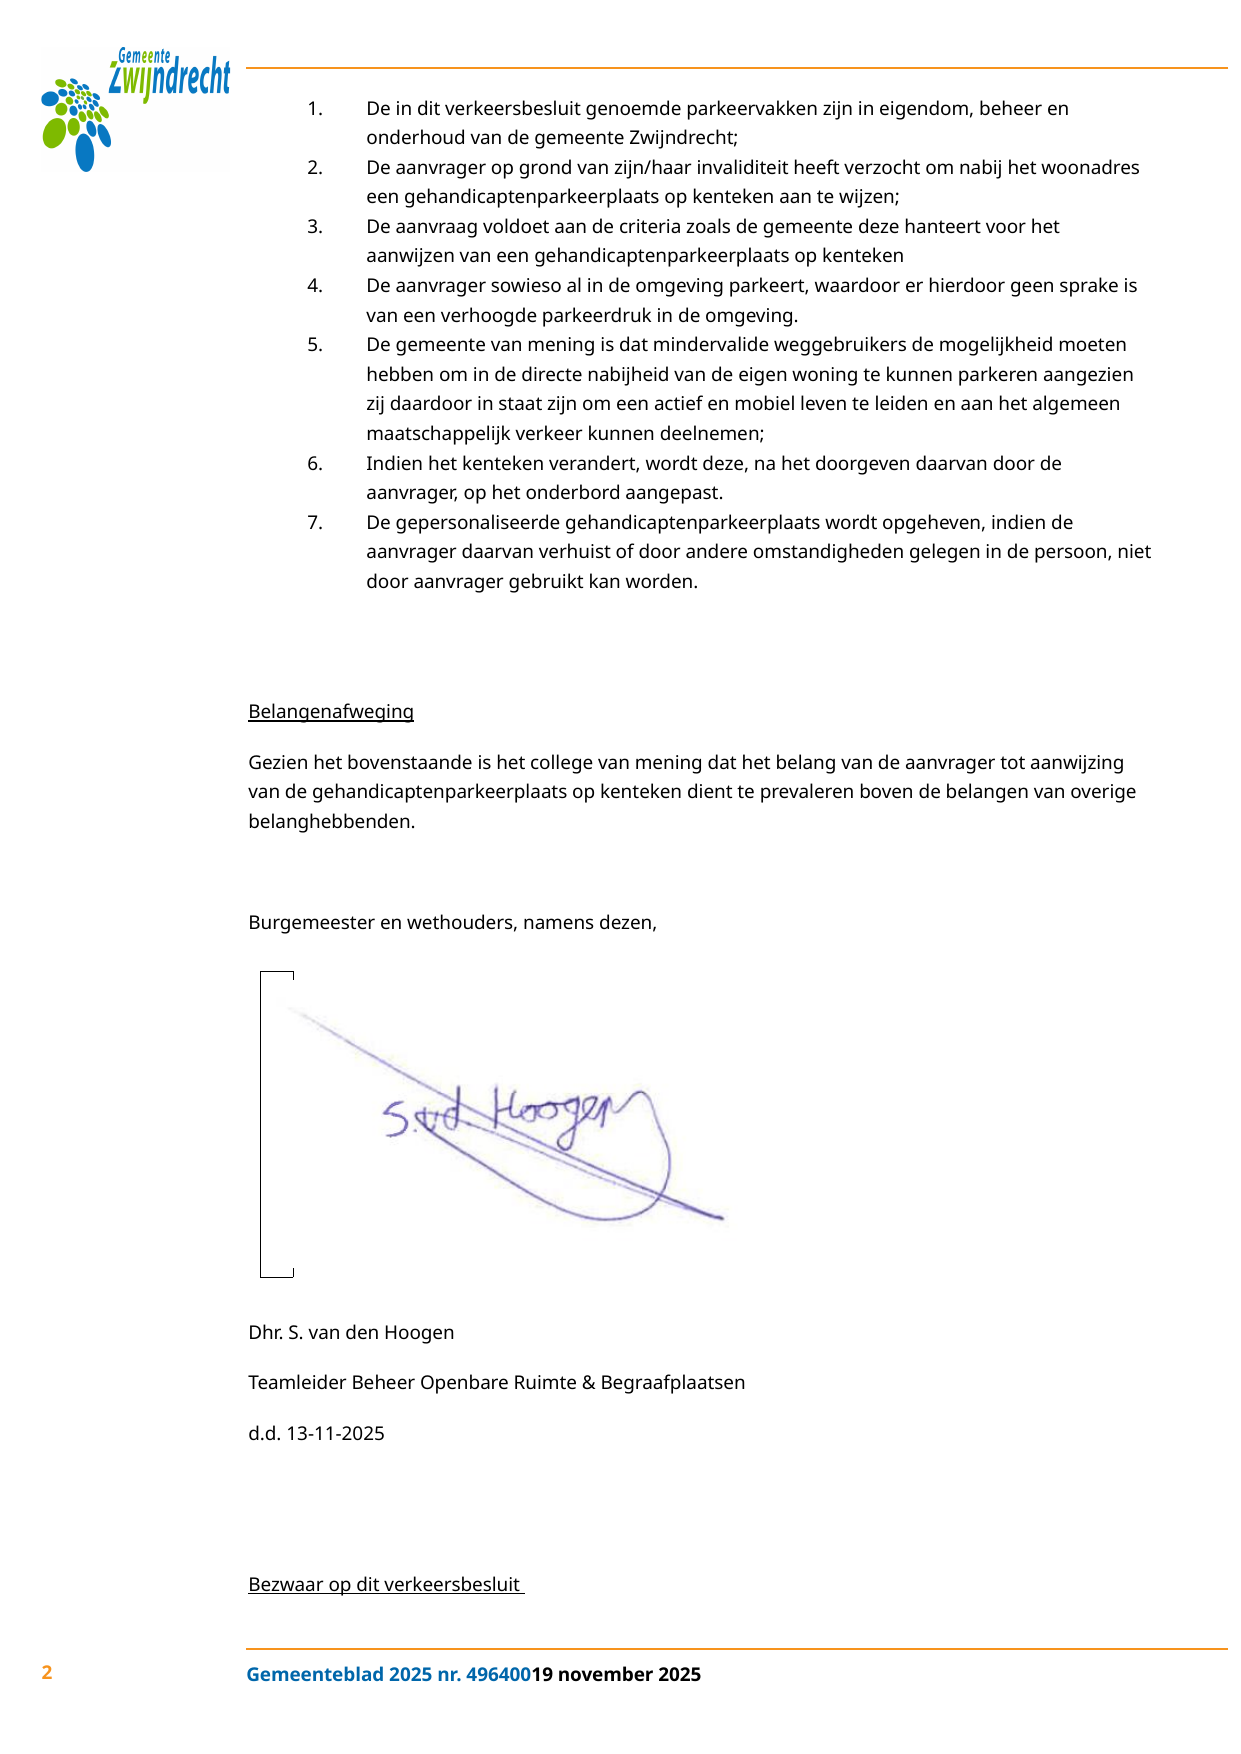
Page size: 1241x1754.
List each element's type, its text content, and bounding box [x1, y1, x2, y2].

text Burgemeester en wethouders, namens dezen, [248, 909, 1152, 935]
picture [41, 47, 231, 172]
picture [268, 980, 753, 1268]
text d.d. 13-11-2025 [248, 1420, 1152, 1446]
text Teamleider Beheer Openbare Ruimte & Begraafplaatsen [248, 1369, 1152, 1395]
list De aanvrager op grond van zijn/haar invaliditeit heeft verzocht om nabij het woonadres een gehandicaptenparkeerplaats op kenteken aan te wijzen; [307, 154, 1152, 209]
list De gepersonaliseerde gehandicaptenparkeerplaats wordt opgeheven, indien de aanvrager daarvan verhuist of door andere omstandigheden gelegen in de persoon, niet door aanvrager gebruikt kan worden. [307, 509, 1152, 594]
list De gemeente van mening is dat mindervalide weggebruikers de mogelijkheid moeten hebben om in de directe nabijheid van de eigen woning te kunnen parkeren aangezien zij daardoor in staat zijn om een actief en mobiel leven te leiden en aan het algemeen maatschappelijk verkeer kunnen deelnemen; [307, 331, 1152, 446]
text Dhr. S. van den Hoogen [248, 1319, 1152, 1345]
list De in dit verkeersbesluit genoemde parkeervakken zijn in eigendom, beheer en onderhoud van de gemeente Zwijndrecht; [307, 95, 1152, 150]
text Belangenafweging [248, 698, 1152, 724]
list De aanvraag voldoet aan de criteria zoals de gemeente deze hanteert voor het aanwijzen van een gehandicaptenparkeerplaats op kenteken [307, 213, 1152, 268]
list Indien het kenteken verandert, wordt deze, na het doorgeven daarvan door de aanvrager, op het onderbord aangepast. [307, 450, 1152, 505]
text Bezwaar op dit verkeersbesluit [248, 1571, 1152, 1597]
list De aanvrager sowieso al in de omgeving parkeert, waardoor er hierdoor geen sprake is van een verhoogde parkeerdruk in de omgeving. [307, 272, 1152, 328]
text Gezien het bovenstaande is het college van mening dat het belang van de aanvrager tot aanwijzing van de gehandicaptenparkeerplaats op kenteken dient te prevaleren boven de belangen van overige belanghebbenden. [248, 749, 1152, 834]
